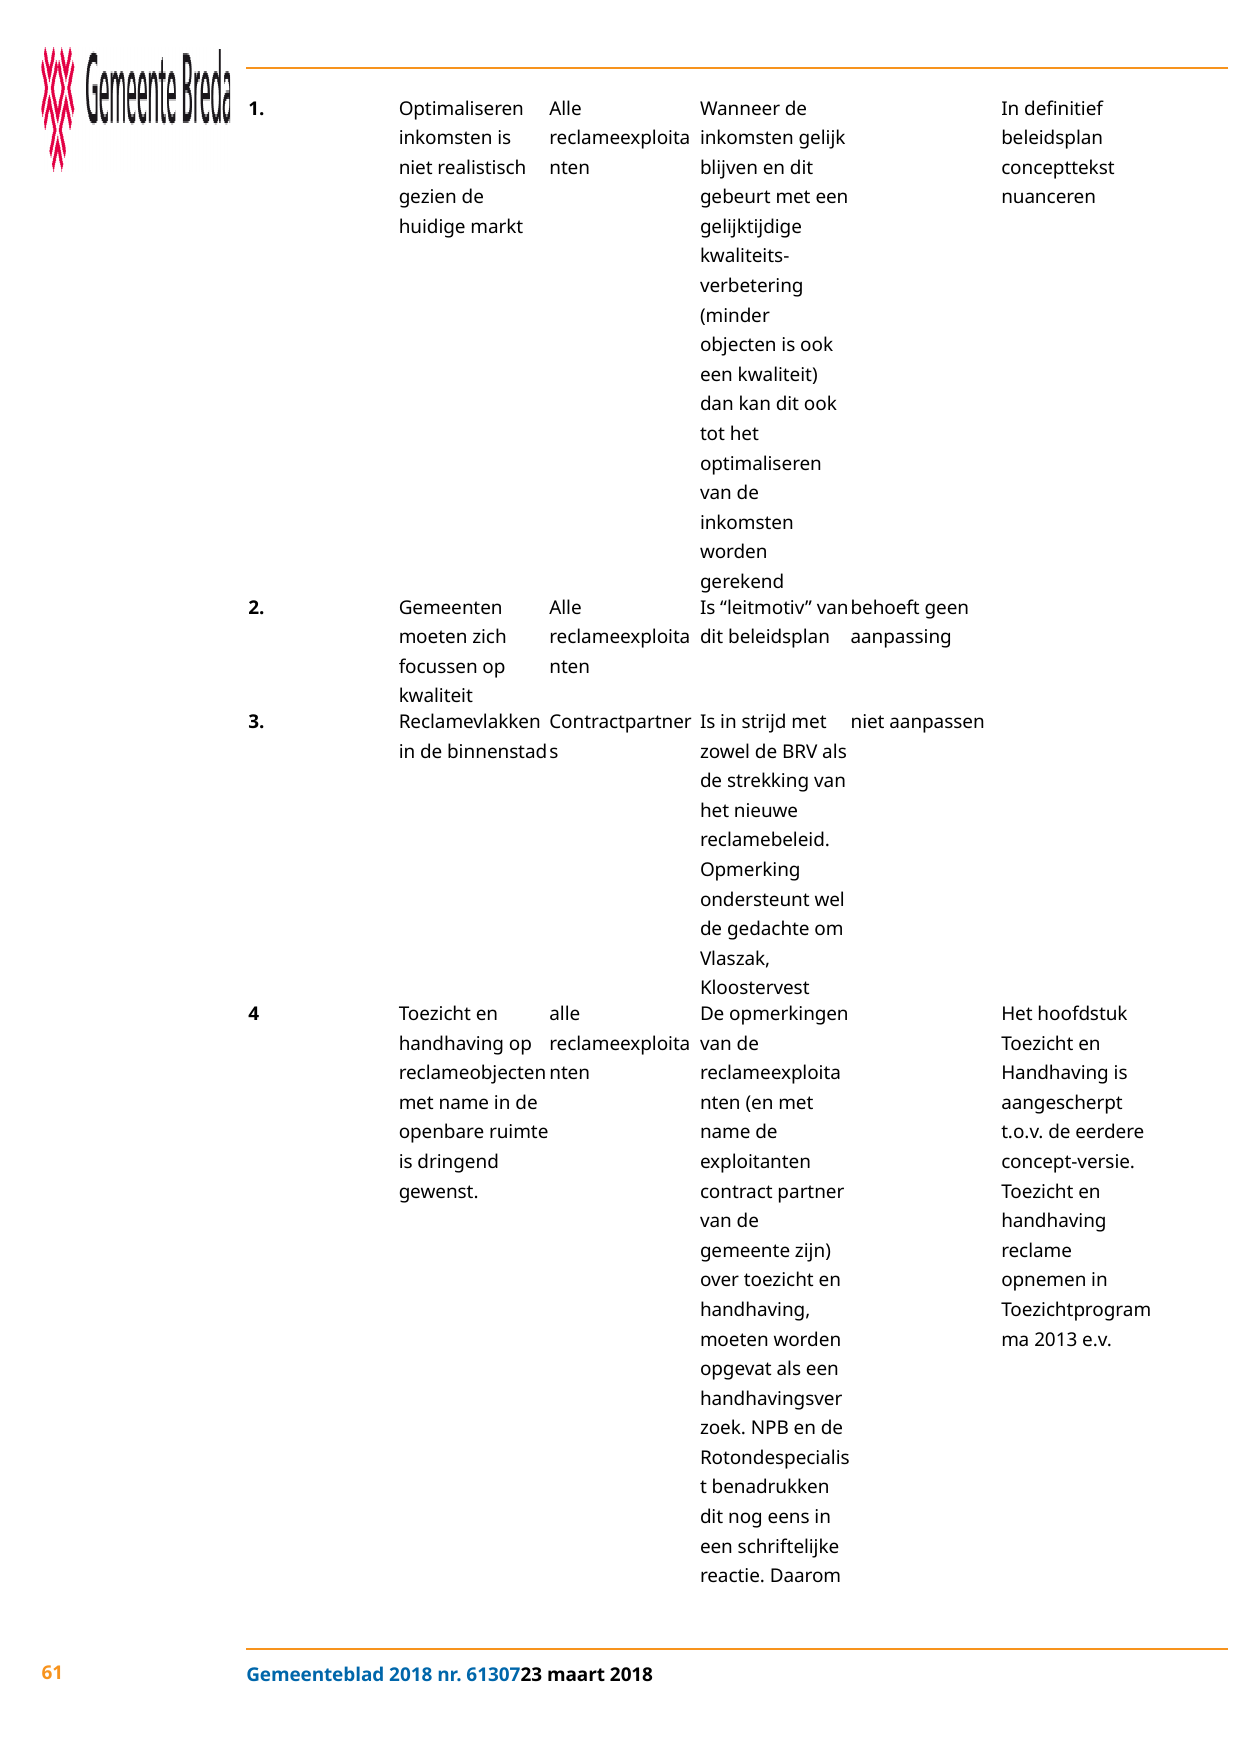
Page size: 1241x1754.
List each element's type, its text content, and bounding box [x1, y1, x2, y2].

table_cell 1. [248, 95, 398, 594]
table_cell [850, 95, 1001, 594]
table_cell Contractpartners [549, 708, 700, 1000]
table_cell Toezicht en handhaving op reclameobjecten met name in de openbare ruimte is dringend gewenst. [399, 1000, 549, 1588]
table_cell Wanneer de inkomsten gelijk blijven en dit gebeurt met een gelijktijdige kwaliteits-verbetering (minder objecten is ook een kwaliteit) dan kan dit ook tot het optimaliseren van de inkomsten worden gerekend [700, 95, 850, 594]
table_cell Is “leitmotiv” van dit beleidsplan [700, 594, 850, 708]
table_cell Optimaliseren inkomsten is niet realistisch gezien de huidige markt [399, 95, 549, 594]
table_cell 2. [248, 594, 398, 708]
table_cell De opmerkingen van de reclameexploitanten (en met name de exploitanten contract partner van de gemeente zijn) over toezicht en handhaving, moeten worden opgevat als een handhavingsverzoek. NPB en de Rotondespecialist benadrukken dit nog eens in een schriftelijke reactie. Daarom [700, 1000, 850, 1588]
table_cell Gemeenten moeten zich focussen op kwaliteit [399, 594, 549, 708]
table_cell In definitief beleidsplan concepttekst nuanceren [1001, 95, 1152, 594]
table_cell [850, 1000, 1001, 1588]
table_cell 3. [248, 708, 398, 1000]
picture [41, 47, 231, 172]
table_cell 4 [248, 1000, 398, 1588]
table_cell [1001, 594, 1152, 708]
table_cell Alle reclameexploitanten [549, 95, 700, 594]
table_cell alle reclameexploitanten [549, 1000, 700, 1588]
table_cell Het hoofdstuk Toezicht en Handhaving is aangescherpt t.o.v. de eerdere concept-versie. Toezicht en handhaving reclame opnemen in Toezichtprogramma 2013 e.v. [1001, 1000, 1152, 1588]
table_cell Reclamevlakken in de binnenstad [399, 708, 549, 1000]
table_cell behoeft geen aanpassing [850, 594, 1001, 708]
table_cell niet aanpassen [850, 708, 1001, 1000]
table_cell Alle reclameexploitanten [549, 594, 700, 708]
table_cell [1001, 708, 1152, 1000]
table_cell Is in strijd met zowel de BRV als de strekking van het nieuwe reclamebeleid. Opmerking ondersteunt wel de gedachte om Vlaszak, Kloostervest [700, 708, 850, 1000]
